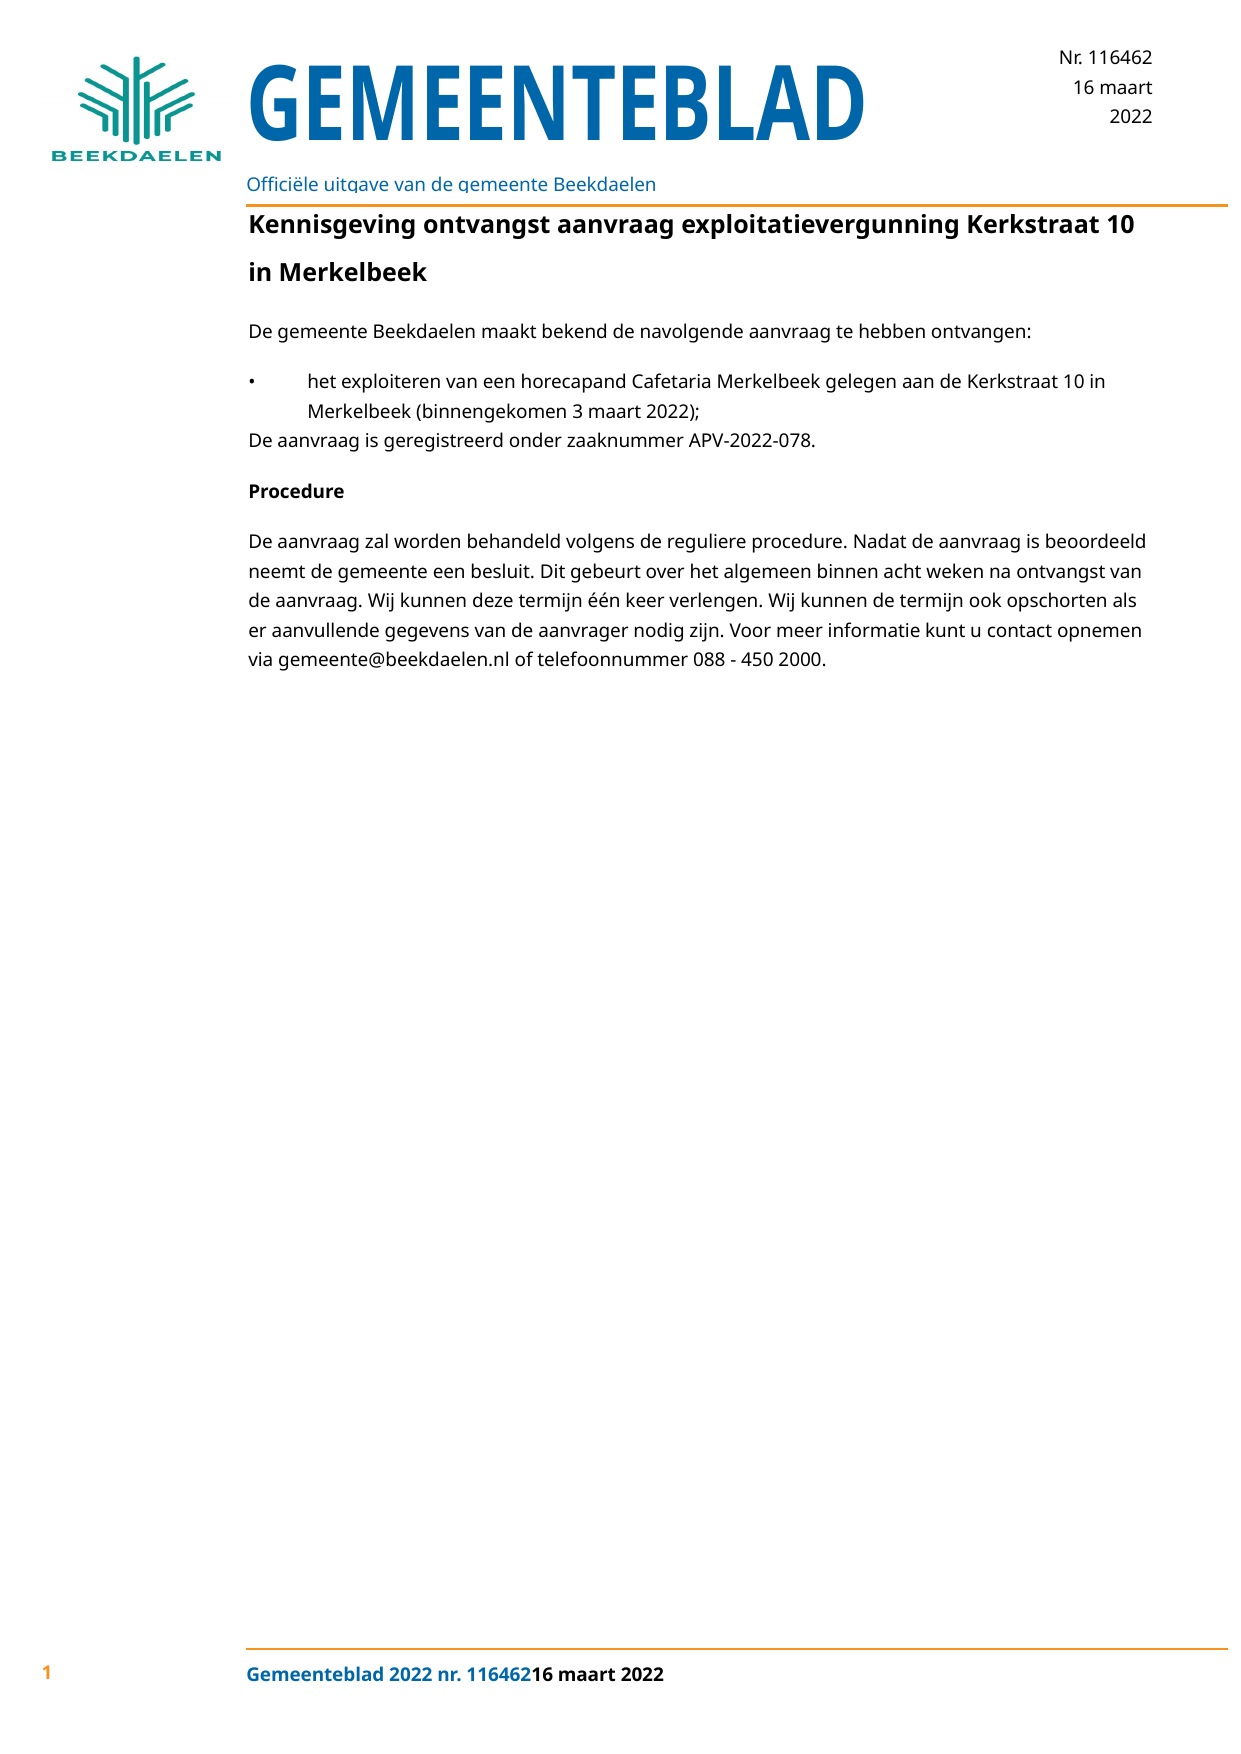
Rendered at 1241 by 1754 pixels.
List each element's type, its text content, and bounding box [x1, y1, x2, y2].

text Kennisgeving ontvangst aanvraag exploitatievergunning Kerkstraat 10 in Merkelbeek [248, 207, 1152, 288]
list het exploiteren van een horecapand Cafetaria Merkelbeek gelegen aan de Kerkstraat 10 in Merkelbeek (binnengekomen 3 maart 2022); [248, 368, 1152, 424]
text De aanvraag is geregistreerd onder zaaknummer APV-2022-078. [248, 427, 1152, 453]
text Procedure [248, 478, 1152, 504]
text De aanvraag zal worden behandeld volgens de reguliere procedure. Nadat de aanvraag is beoordeeld neemt de gemeente een besluit. Dit gebeurt over het algemeen binnen acht weken na ontvangst van de aanvraag. Wij kunnen deze termijn één keer verlengen. Wij kunnen de termijn ook opschorten als er aanvullende gegevens van de aanvrager nodig zijn. Voor meer informatie kunt u contact opnemen via gemeente@beekdaelen.nl of telefoonnummer 088 - 450 2000. [248, 528, 1152, 672]
text De gemeente Beekdaelen maakt bekend de navolgende aanvraag te hebben ontvangen: [248, 318, 1152, 344]
picture [41, 47, 231, 172]
